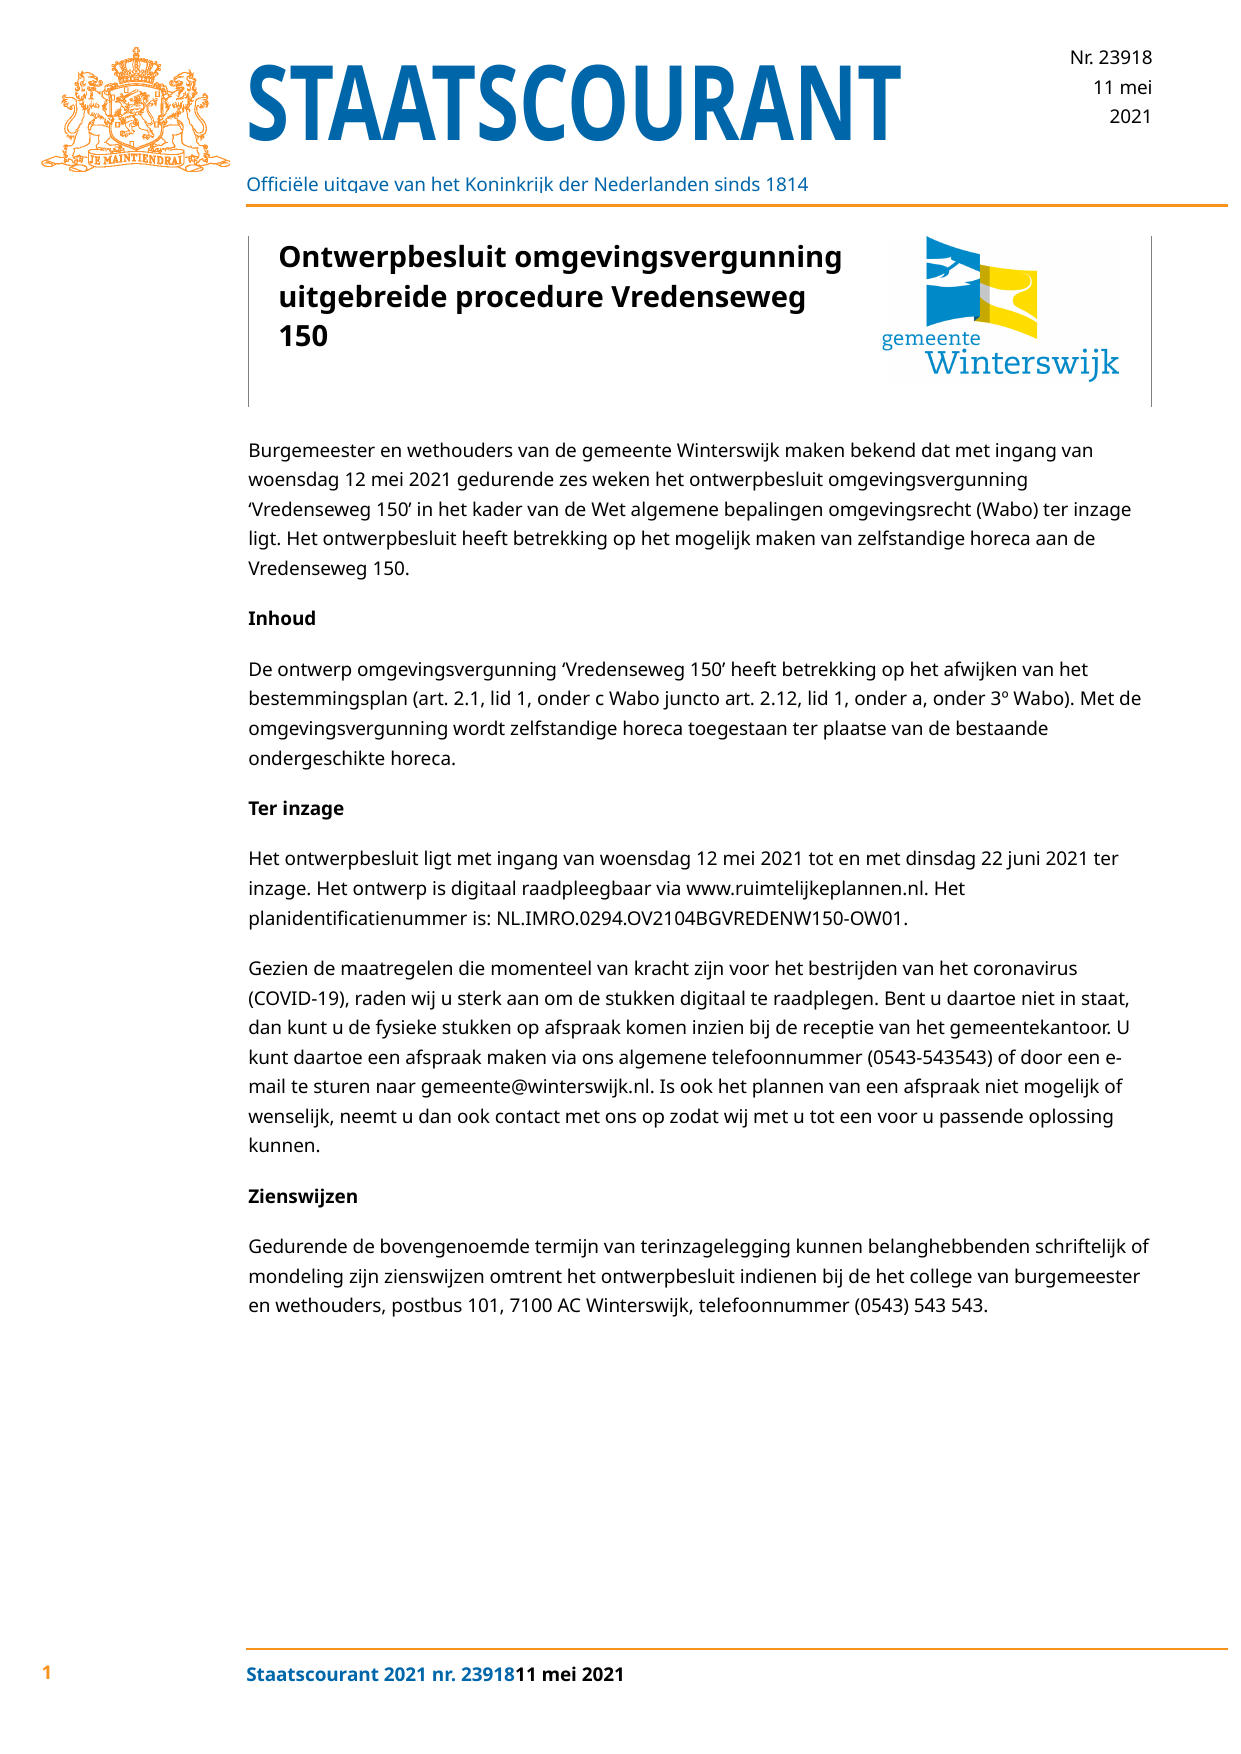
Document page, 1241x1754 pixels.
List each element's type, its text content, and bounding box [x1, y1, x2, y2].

text Het ontwerpbesluit ligt met ingang van woensdag 12 mei 2021 tot en met dinsdag 22 juni 2021 ter inzage. Het ontwerp is digitaal raadpleegbaar via www.ruimtelijkeplannen.nl. Het planidentificatienummer is: NL.IMRO.0294.OV2104BGVREDENW150-OW01. [248, 846, 1152, 930]
text Gezien de maatregelen die momenteel van kracht zijn voor het bestrijden van het coronavirus (COVID-19), raden wij u sterk aan om de stukken digitaal te raadplegen. Bent u daartoe niet in staat, dan kunt u de fysieke stukken op afspraak komen inzien bij de receptie van het gemeentekantoor. U kunt daartoe een afspraak maken via ons algemene telefoonnummer (0543-543543) of door een e-mail te sturen naar gemeente@winterswijk.nl. Is ook het plannen van een afspraak niet mogelijk of wenselijk, neemt u dan ook contact met ons op zodat wij met u tot een voor u passende oplossing kunnen. [248, 955, 1152, 1158]
text Inhoud [248, 606, 1152, 631]
text Burgemeester en wethouders van de gemeente Winterswijk maken bekend dat met ingang van woensdag 12 mei 2021 gedurende zes weken het ontwerpbesluit omgevingsvergunning ‘Vredenseweg 150’ in het kader van de Wet algemene bepalingen omgevingsrecht (Wabo) ter inzage ligt. Het ontwerpbesluit heeft betrekking op het mogelijk maken van zelfstandige horeca aan de Vredenseweg 150. [248, 437, 1152, 581]
picture [41, 47, 231, 172]
text Gedurende de bovengenoemde termijn van terinzagelegging kunnen belanghebbenden schriftelijk of mondeling zijn zienswijzen omtrent het ontwerpbesluit indienen bij de het college van burgemeester en wethouders, postbus 101, 7100 AC Winterswijk, telefoonnummer (0543) 543 543. [248, 1233, 1152, 1318]
table_header Ontwerpbesluit omgevingsvergunning uitgebreide procedure Vredenseweg 150 [249, 236, 850, 407]
table_header [850, 236, 1151, 407]
text Zienswijzen [248, 1183, 1152, 1209]
picture [882, 236, 1119, 382]
text Ter inzage [248, 795, 1152, 821]
picture [1111, 360, 1119, 371]
text De ontwerp omgevingsvergunning ‘Vredenseweg 150’ heeft betrekking op het afwijken van het bestemmingsplan (art. 2.1, lid 1, onder c Wabo juncto art. 2.12, lid 1, onder a, onder 3º Wabo). Met de omgevingsvergunning wordt zelfstandige horeca toegestaan ter plaatse van de bestaande ondergeschikte horeca. [248, 656, 1152, 770]
